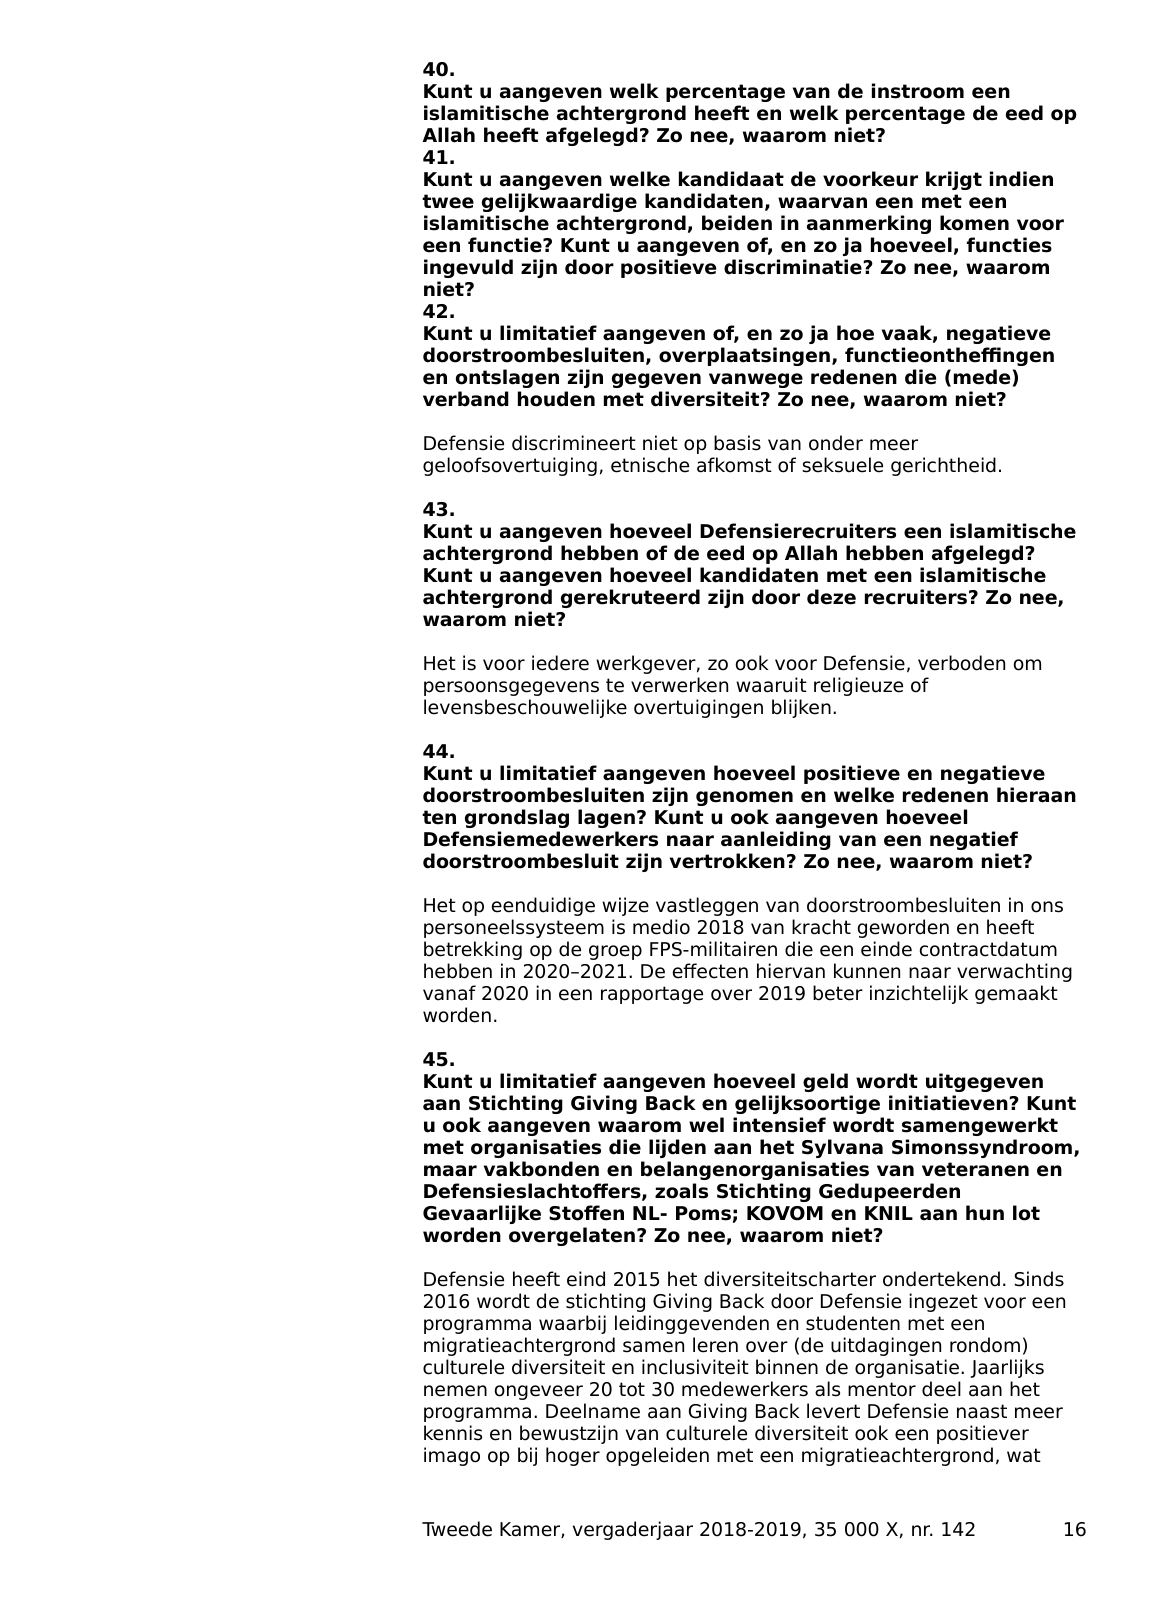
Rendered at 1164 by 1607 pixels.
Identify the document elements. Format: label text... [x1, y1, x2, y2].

text 41. [422, 147, 1087, 169]
text Kunt u limitatief aangeven hoeveel geld wordt uitgegeven aan Stichting Giving Back en gelijksoortige initiatieven? Kunt u ook aangeven waarom wel intensief wordt samengewerkt met organisaties die lijden aan het Sylvana Simonssyndroom, maar vakbonden en belangenorganisaties van veteranen en Defensieslachtoffers, zoals Stichting Gedupeerden Gevaarlijke Stoffen NL- Poms; KOVOM en KNIL aan hun lot worden overgelaten? Zo nee, waarom niet? [422, 1071, 1087, 1247]
text 45. [422, 1049, 1087, 1071]
text Kunt u aangeven hoeveel Defensierecruiters een islamitische achtergrond hebben of de eed op Allah hebben afgelegd? Kunt u aangeven hoeveel kandidaten met een islamitische achtergrond gerekruteerd zijn door deze recruiters? Zo nee, waarom niet? [422, 521, 1087, 631]
text 42. [422, 301, 1087, 323]
text 43. [422, 499, 1087, 521]
text Het is voor iedere werkgever, zo ook voor Defensie, verboden om persoonsgegevens te verwerken waaruit religieuze of levensbeschouwelijke overtuigingen blijken. [422, 653, 1087, 719]
text Kunt u aangeven welk percentage van de instroom een islamitische achtergrond heeft en welk percentage de eed op Allah heeft afgelegd? Zo nee, waarom niet? [422, 81, 1087, 147]
text Kunt u limitatief aangeven hoeveel positieve en negatieve doorstroombesluiten zijn genomen en welke redenen hieraan ten grondslag lagen? Kunt u ook aangeven hoeveel Defensiemedewerkers naar aanleiding van een negatief doorstroombesluit zijn vertrokken? Zo nee, waarom niet? [422, 763, 1087, 873]
text Kunt u aangeven welke kandidaat de voorkeur krijgt indien twee gelijkwaardige kandidaten, waarvan een met een islamitische achtergrond, beiden in aanmerking komen voor een functie? Kunt u aangeven of, en zo ja hoeveel, functies ingevuld zijn door positieve discriminatie? Zo nee, waarom niet? [422, 169, 1087, 301]
text Kunt u limitatief aangeven of, en zo ja hoe vaak, negatieve doorstroombesluiten, overplaatsingen, functieontheffingen en ontslagen zijn gegeven vanwege redenen die (mede) verband houden met diversiteit? Zo nee, waarom niet? [422, 323, 1087, 411]
text 44. [422, 741, 1087, 763]
text Defensie heeft eind 2015 het diversiteitscharter ondertekend. Sinds 2016 wordt de stichting Giving Back door Defensie ingezet voor een programma waarbij leidinggevenden en studenten met een migratieachtergrond samen leren over (de uitdagingen rondom) culturele diversiteit en inclusiviteit binnen de organisatie. Jaarlijks nemen ongeveer 20 tot 30 medewerkers als mentor deel aan het programma. Deelname aan Giving Back levert Defensie naast meer kennis en bewustzijn van culturele diversiteit ook een positiever imago op bij hoger opgeleiden met een migratieachtergrond, wat [422, 1269, 1087, 1467]
text 40. [422, 59, 1087, 81]
text Het op eenduidige wijze vastleggen van doorstroombesluiten in ons personeelssysteem is medio 2018 van kracht geworden en heeft betrekking op de groep FPS-militairen die een einde contractdatum hebben in 2020–2021. De effecten hiervan kunnen naar verwachting vanaf 2020 in een rapportage over 2019 beter inzichtelijk gemaakt worden. [422, 895, 1087, 1027]
text Defensie discrimineert niet op basis van onder meer geloofsovertuiging, etnische afkomst of seksuele gerichtheid. [422, 433, 1087, 477]
